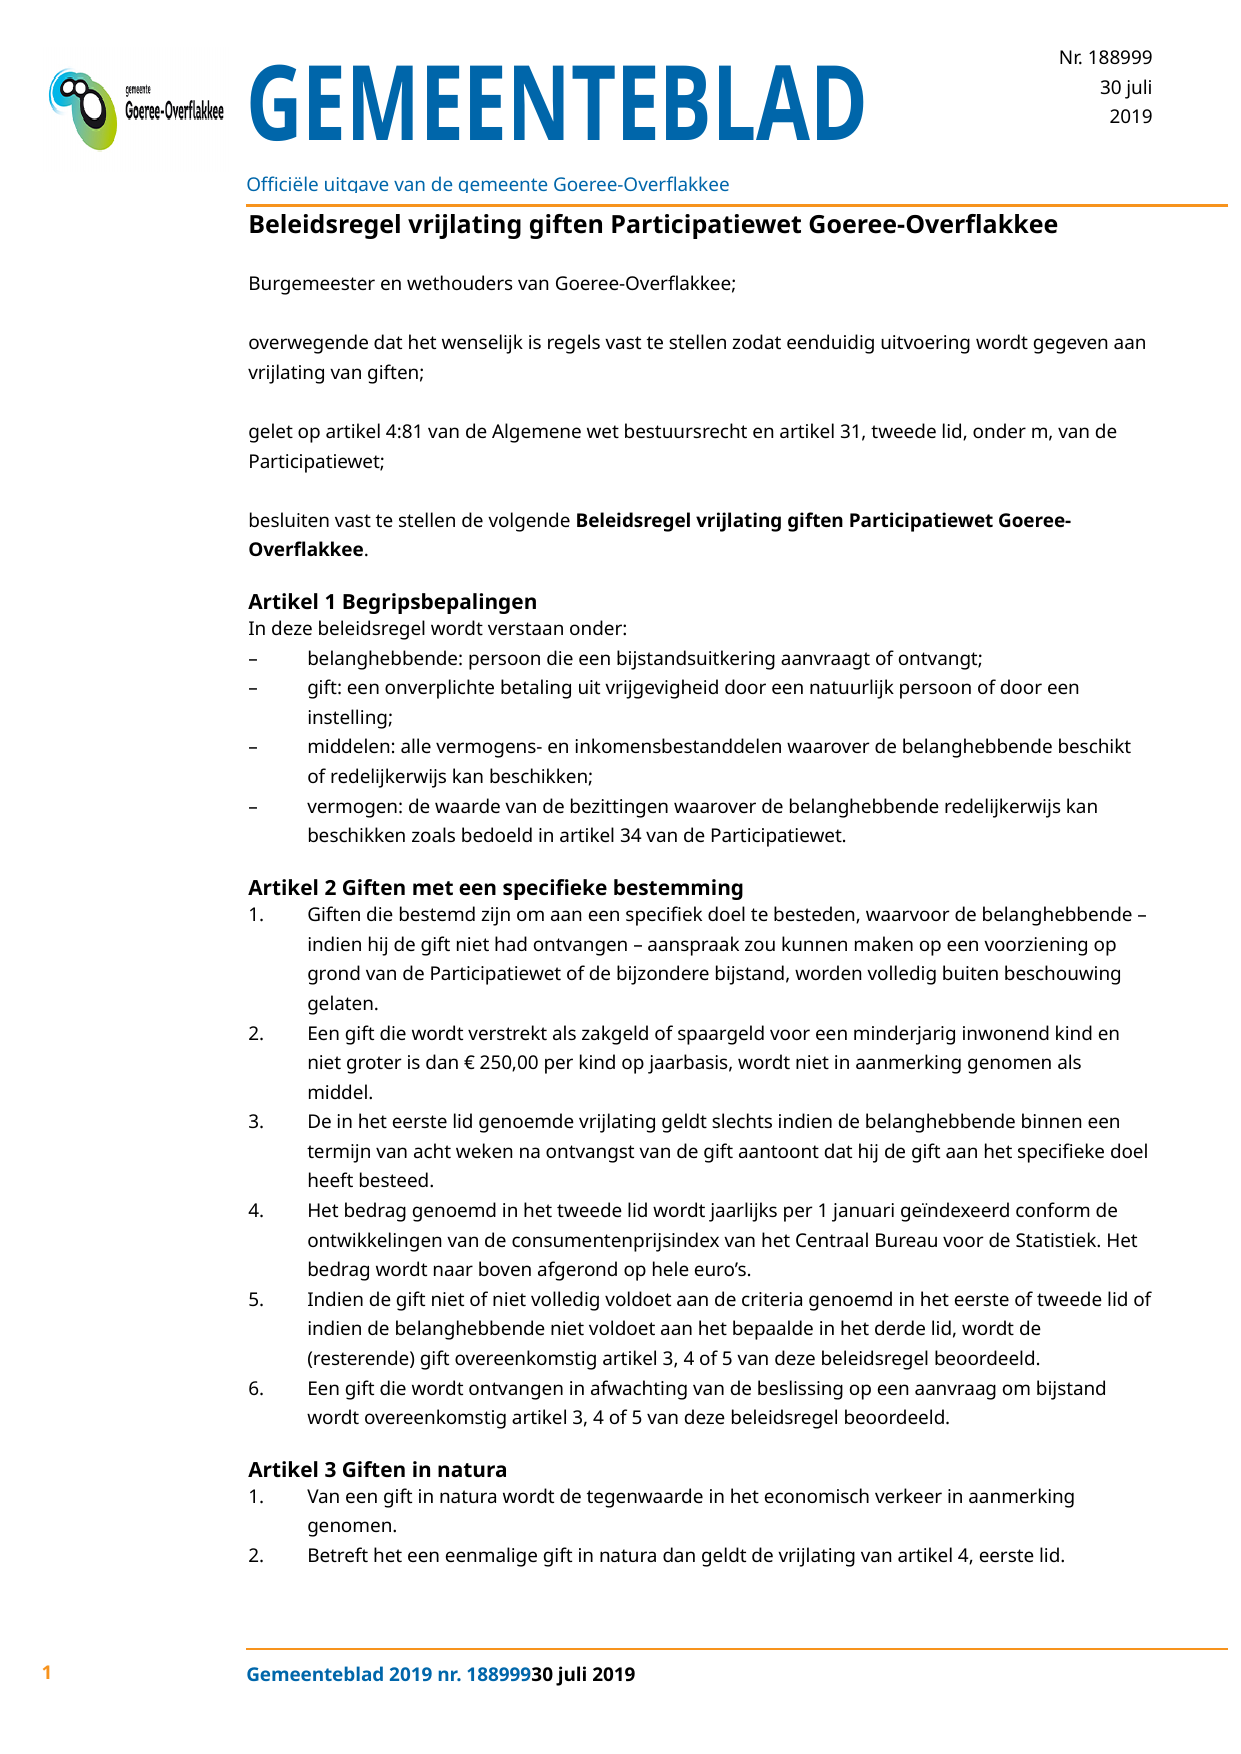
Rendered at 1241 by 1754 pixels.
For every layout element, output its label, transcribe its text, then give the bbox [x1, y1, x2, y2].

text Artikel 3 Giften in natura [248, 1455, 1152, 1483]
list Betreft het een eenmalige gift in natura dan geldt de vrijlating van artikel 4, eerste lid. [248, 1542, 1152, 1568]
text gelet op artikel 4:81 van de Algemene wet bestuursrecht en artikel 31, tweede lid, onder m, van de Participatiewet; [248, 418, 1152, 473]
list gift: een onverplichte betaling uit vrijgevigheid door een natuurlijk persoon of door een instelling; [248, 674, 1152, 730]
list Een gift die wordt verstrekt als zakgeld of spaargeld voor een minderjarig inwonend kind en niet groter is dan € 250,00 per kind op jaarbasis, wordt niet in aanmerking genomen als middel. [248, 1020, 1152, 1104]
list middelen: alle vermogens- en inkomensbestanddelen waarover de belanghebbende beschikt of redelijkerwijs kan beschikken; [248, 734, 1152, 789]
list Het bedrag genoemd in het tweede lid wordt jaarlijks per 1 januari geïndexeerd conform de ontwikkelingen van de consumentenprijsindex van het Centraal Bureau voor de Statistiek. Het bedrag wordt naar boven afgerond op hele euro’s. [248, 1197, 1152, 1282]
text besluiten vast te stellen de volgende Beleidsregel vrijlating giften Participatiewet Goeree-Overflakkee. [248, 507, 1152, 562]
list Van een gift in natura wordt de tegenwaarde in het economisch verkeer in aanmerking genomen. [248, 1483, 1152, 1538]
list Indien de gift niet of niet volledig voldoet aan de criteria genoemd in het eerste of tweede lid of indien de belanghebbende niet voldoet aan het bepaalde in het derde lid, wordt de (resterende) gift overeenkomstig artikel 3, 4 of 5 van deze beleidsregel beoordeeld. [248, 1286, 1152, 1371]
list Giften die bestemd zijn om aan een specifiek doel te besteden, waarvoor de belanghebbende – indien hij de gift niet had ontvangen – aanspraak zou kunnen maken op een voorziening op grond van de Participatiewet of de bijzondere bijstand, worden volledig buiten beschouwing gelaten. [248, 901, 1152, 1016]
list belanghebbende: persoon die een bijstandsuitkering aanvraagt of ontvangt; [248, 645, 1152, 671]
text Beleidsregel vrijlating giften Participatiewet Goeree-Overflakkee [248, 207, 1152, 241]
text overwegende dat het wenselijk is regels vast te stellen zodat eenduidig uitvoering wordt gegeven aan vrijlating van giften; [248, 329, 1152, 385]
picture [41, 47, 231, 172]
list De in het eerste lid genoemde vrijlating geldt slechts indien de belanghebbende binnen een termijn van acht weken na ontvangst van de gift aantoont dat hij de gift aan het specifieke doel heeft besteed. [248, 1108, 1152, 1193]
text Artikel 2 Giften met een specifieke bestemming [248, 873, 1152, 901]
list Een gift die wordt ontvangen in afwachting van de beslissing op een aanvraag om bijstand wordt overeenkomstig artikel 3, 4 of 5 van deze beleidsregel beoordeeld. [248, 1375, 1152, 1430]
text Artikel 1 Begripsbepalingen [248, 587, 1152, 615]
text In deze beleidsregel wordt verstaan onder: [248, 615, 1152, 641]
text Burgemeester en wethouders van Goeree-Overflakkee; [248, 270, 1152, 296]
list vermogen: de waarde van de bezittingen waarover de belanghebbende redelijkerwijs kan beschikken zoals bedoeld in artikel 34 van de Participatiewet. [248, 793, 1152, 848]
